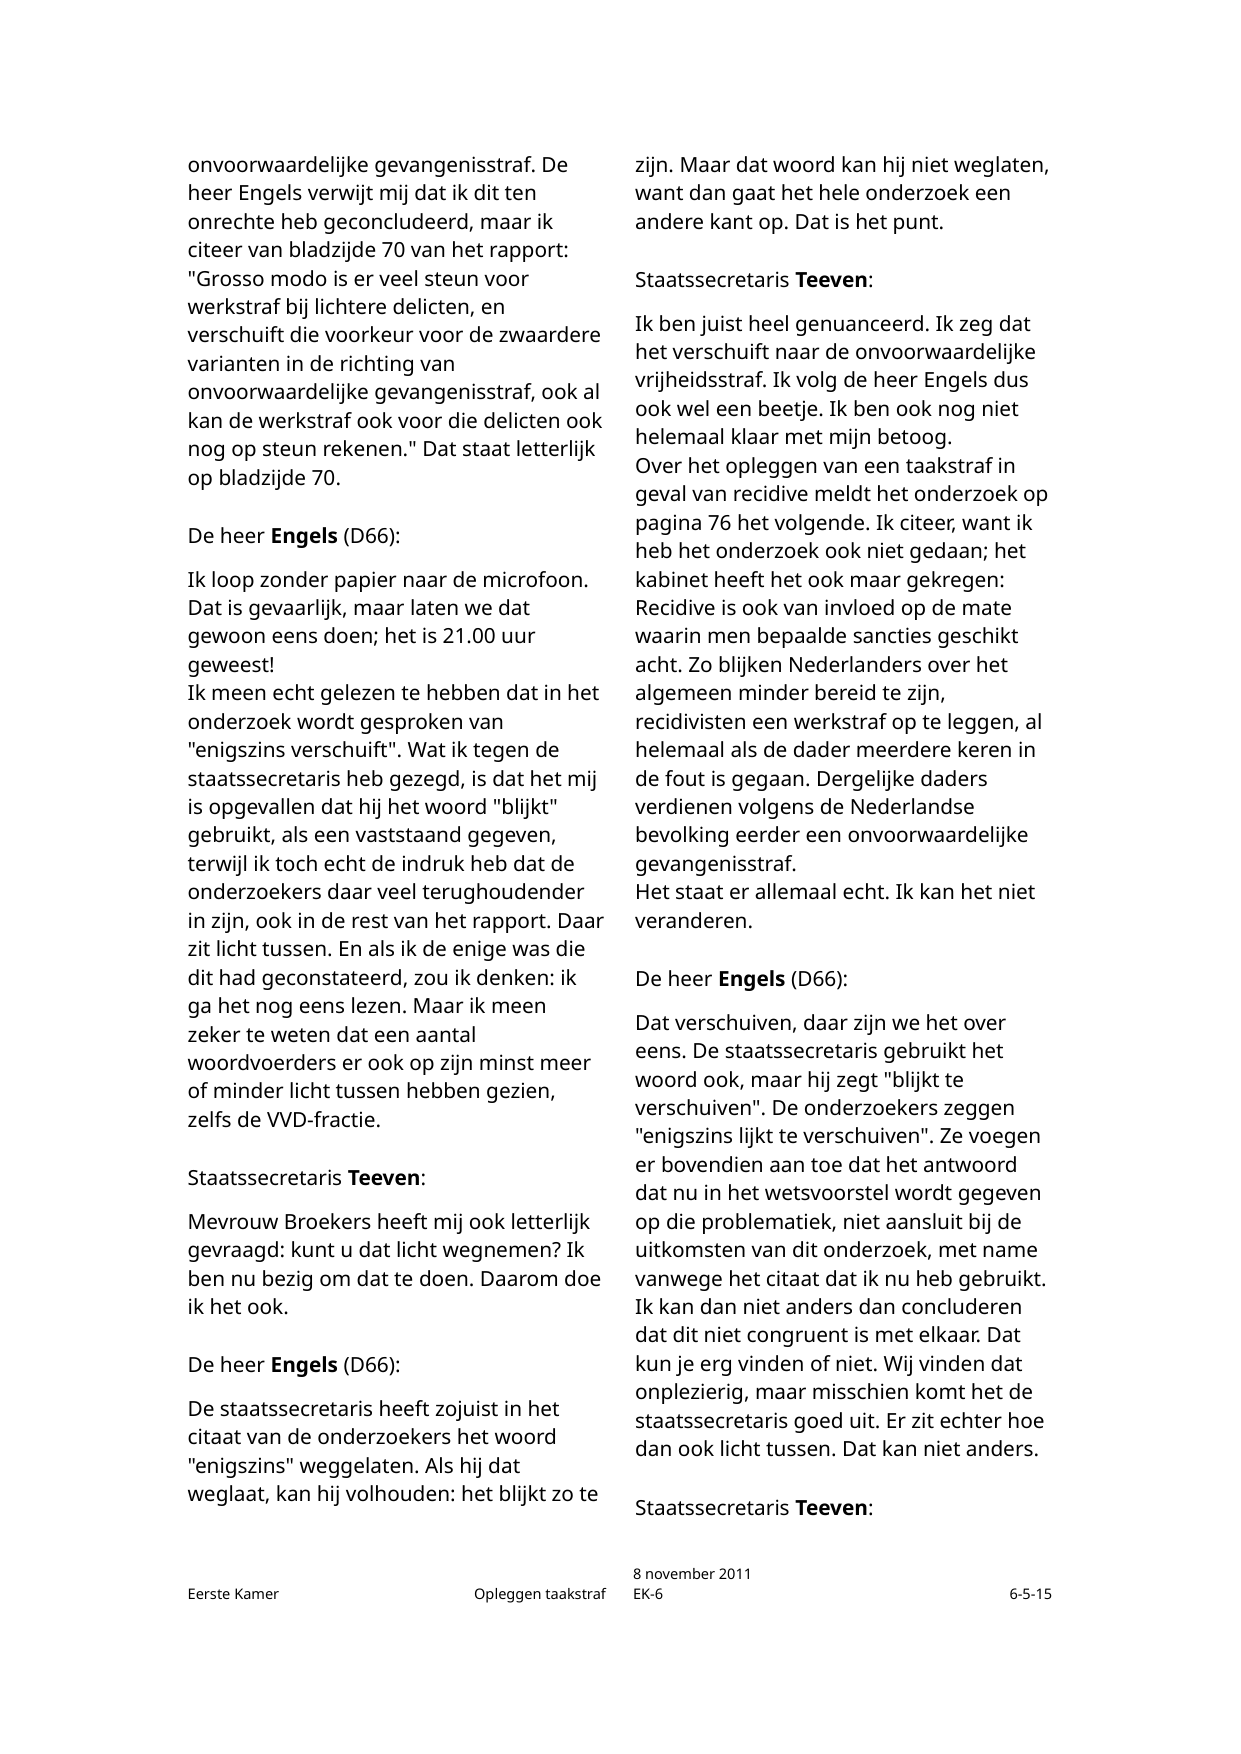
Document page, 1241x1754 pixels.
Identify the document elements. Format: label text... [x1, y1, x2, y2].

text Ik meen echt gelezen te hebben dat in het onderzoek wordt gesproken van "enigszins verschuift". Wat ik tegen de staatssecretaris heb gezegd, is dat het mij is opgevallen dat hij het woord "blijkt" gebruikt, als een vaststaand gegeven, terwijl ik toch echt de indruk heb dat de onderzoekers daar veel terughoudender in zijn, ook in de rest van het rapport. Daar zit licht tussen. En als ik de enige was die dit had geconstateerd, zou ik denken: ik ga het nog eens lezen. Maar ik meen zeker te weten dat een aantal woordvoerders er ook op zijn minst meer of minder licht tussen hebben gezien, zelfs de VVD-fractie. [187, 678, 605, 1133]
text De heer Engels (D66): [635, 964, 1053, 993]
text Staatssecretaris Teeven: [187, 1163, 605, 1192]
text Het staat er allemaal echt. Ik kan het niet veranderen. [635, 877, 1053, 934]
text Staatssecretaris Teeven: [635, 265, 1053, 294]
text Dat verschuiven, daar zijn we het over eens. De staatssecretaris gebruikt het woord ook, maar hij zegt "blijkt te verschuiven". De onderzoekers zeggen "enigszins lijkt te verschuiven". Ze voegen er bovendien aan toe dat het antwoord dat nu in het wetsvoorstel wordt gegeven op die problematiek, niet aansluit bij de uitkomsten van dit onderzoek, met name vanwege het citaat dat ik nu heb gebruikt. Ik kan dan niet anders dan concluderen dat dit niet congruent is met elkaar. Dat kun je erg vinden of niet. Wij vinden dat onplezierig, maar misschien komt het de staatssecretaris goed uit. Er zit echter hoe dan ook licht tussen. Dat kan niet anders. [635, 1008, 1053, 1463]
text De heer Engels (D66): [187, 1351, 605, 1379]
text Ik loop zonder papier naar de microfoon. Dat is gevaarlijk, maar laten we dat gewoon eens doen; het is 21.00 uur geweest! [187, 565, 605, 678]
text De staatssecretaris heeft zojuist in het citaat van de onderzoekers het woord "enigszins" weggelaten. Als hij dat weglaat, kan hij volhouden: het blijkt zo te [187, 1394, 605, 1508]
text zijn. Maar dat woord kan hij niet weglaten, want dan gaat het hele onderzoek een andere kant op. Dat is het punt. [635, 150, 1053, 235]
text Mevrouw Broekers heeft mij ook letterlijk gevraagd: kunt u dat licht wegnemen? Ik ben nu bezig om dat te doen. Daarom doe ik het ook. [187, 1207, 605, 1321]
text onvoorwaardelijke gevangenisstraf. De heer Engels verwijt mij dat ik dit ten onrechte heb geconcludeerd, maar ik citeer van bladzijde 70 van het rapport: "Grosso modo is er veel steun voor werkstraf bij lichtere delicten, en verschuift die voorkeur voor de zwaardere varianten in de richting van onvoorwaardelijke gevangenisstraf, ook al kan de werkstraf ook voor die delicten ook nog op steun rekenen." Dat staat letterlijk op bladzijde 70. [187, 150, 605, 491]
text Ik ben juist heel genuanceerd. Ik zeg dat het verschuift naar de onvoorwaardelijke vrijheidsstraf. Ik volg de heer Engels dus ook wel een beetje. Ik ben ook nog niet helemaal klaar met mijn betoog. [635, 309, 1053, 451]
text Over het opleggen van een taakstraf in geval van recidive meldt het onderzoek op pagina 76 het volgende. Ik citeer, want ik heb het onderzoek ook niet gedaan; het kabinet heeft het ook maar gekregen: Recidive is ook van invloed op de mate waarin men bepaalde sancties geschikt acht. Zo blijken Nederlanders over het algemeen minder bereid te zijn, recidivisten een werkstraf op te leggen, al helemaal als de dader meerdere keren in de fout is gegaan. Dergelijke daders verdienen volgens de Nederlandse bevolking eerder een onvoorwaardelijke gevangenisstraf. [635, 451, 1053, 877]
text Staatssecretaris Teeven: [635, 1493, 1053, 1521]
text De heer Engels (D66): [187, 521, 605, 550]
